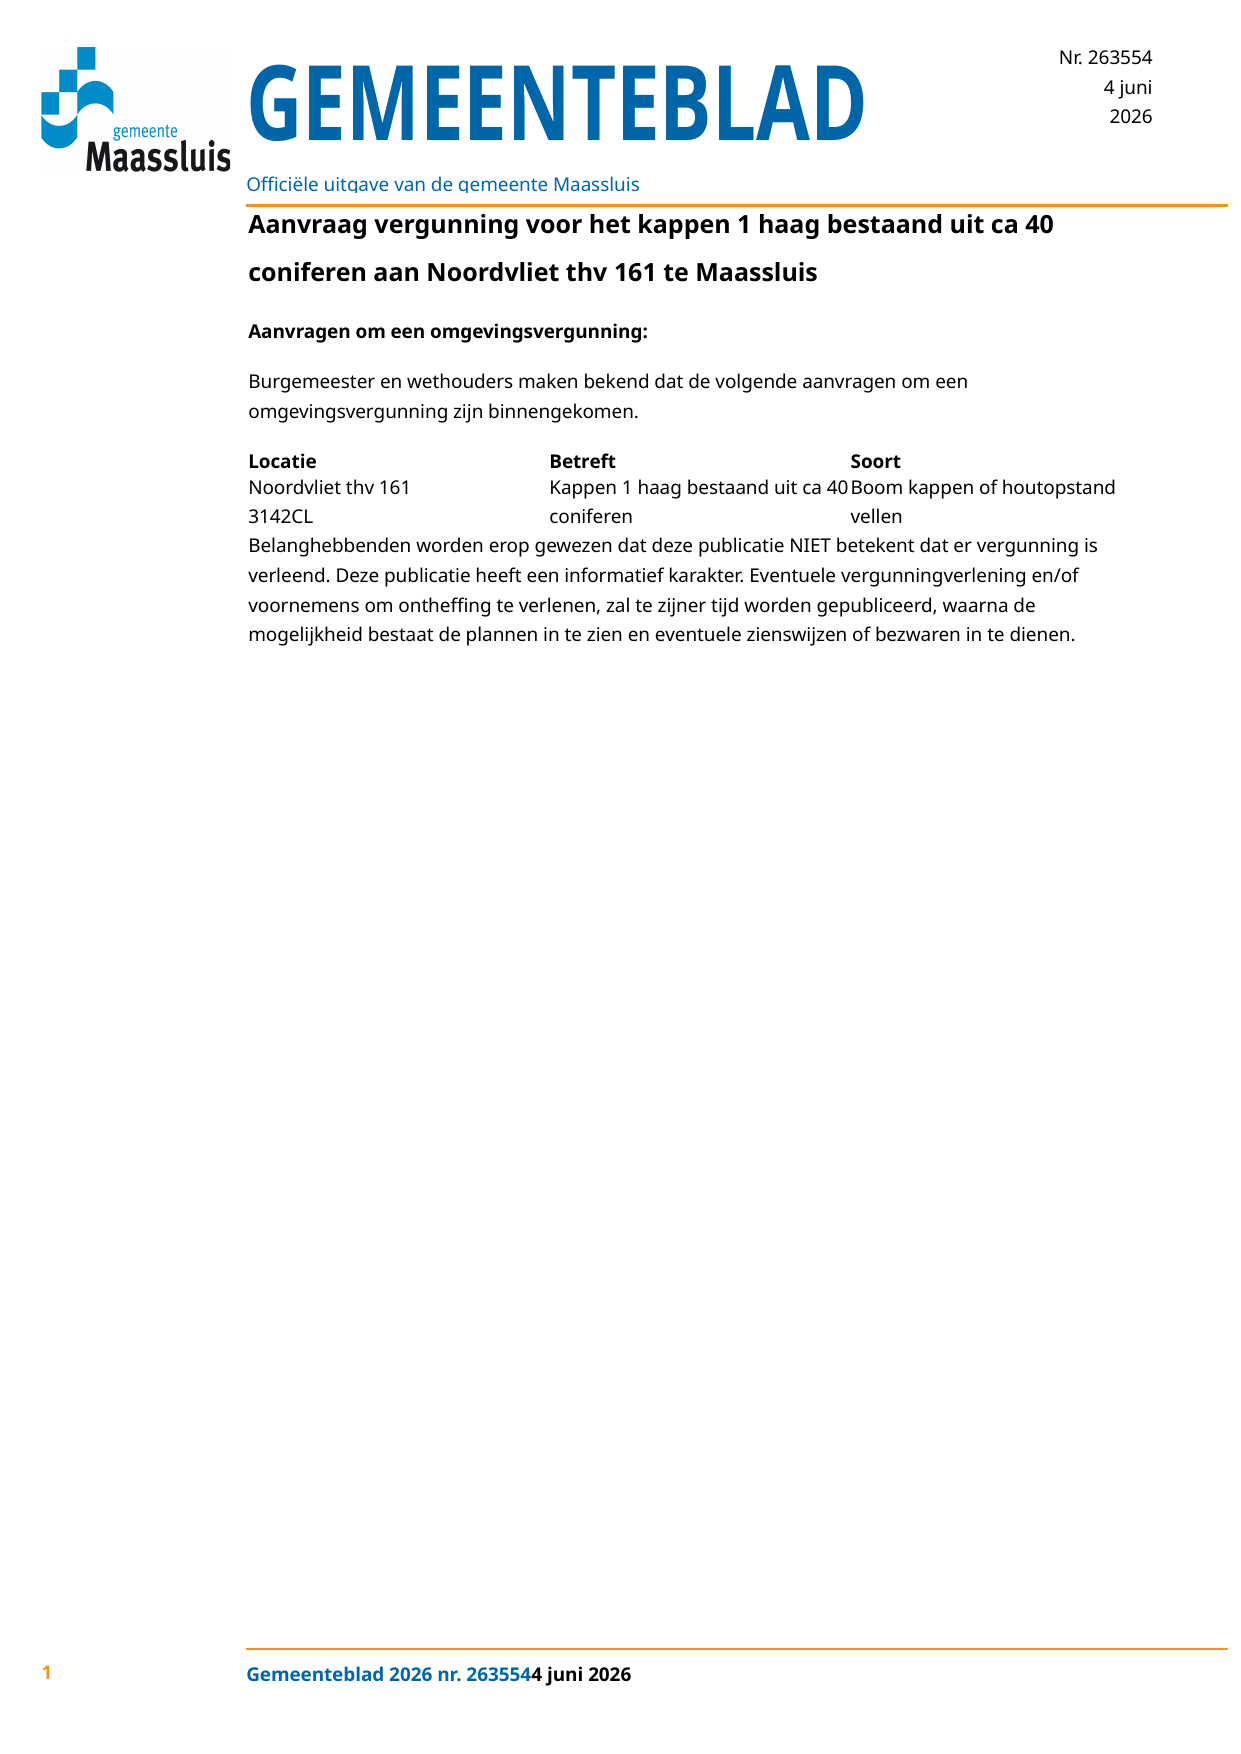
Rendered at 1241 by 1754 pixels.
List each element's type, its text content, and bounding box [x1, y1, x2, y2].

table_cell Boom kappen of houtopstand vellen [850, 474, 1152, 529]
table_cell Noordvliet thv 161 3142CL [248, 474, 549, 529]
text Aanvraag vergunning voor het kappen 1 haag bestaand uit ca 40 coniferen aan Noordvliet thv 161 te Maassluis [248, 207, 1152, 288]
picture [41, 47, 231, 172]
text Burgemeester en wethouders maken bekend dat de volgende aanvragen om een omgevingsvergunning zijn binnengekomen. [248, 368, 1152, 424]
text Belanghebbenden worden erop gewezen dat deze publicatie NIET betekent dat er vergunning is verleend. Deze publicatie heeft een informatief karakter. Eventuele vergunningverlening en/of voornemens om ontheffing te verlenen, zal te zijner tijd worden gepubliceerd, waarna de mogelijkheid bestaat de plannen in te zien en eventuele zienswijzen of bezwaren in te dienen. [248, 533, 1152, 647]
text Aanvragen om een omgevingsvergunning: [248, 318, 1152, 344]
table_header Locatie [248, 449, 549, 474]
table_cell Kappen 1 haag bestaand uit ca 40 coniferen [549, 474, 850, 529]
table_header Betreft [549, 449, 850, 474]
picture [41, 47, 77, 92]
table_header Soort [850, 449, 1152, 474]
